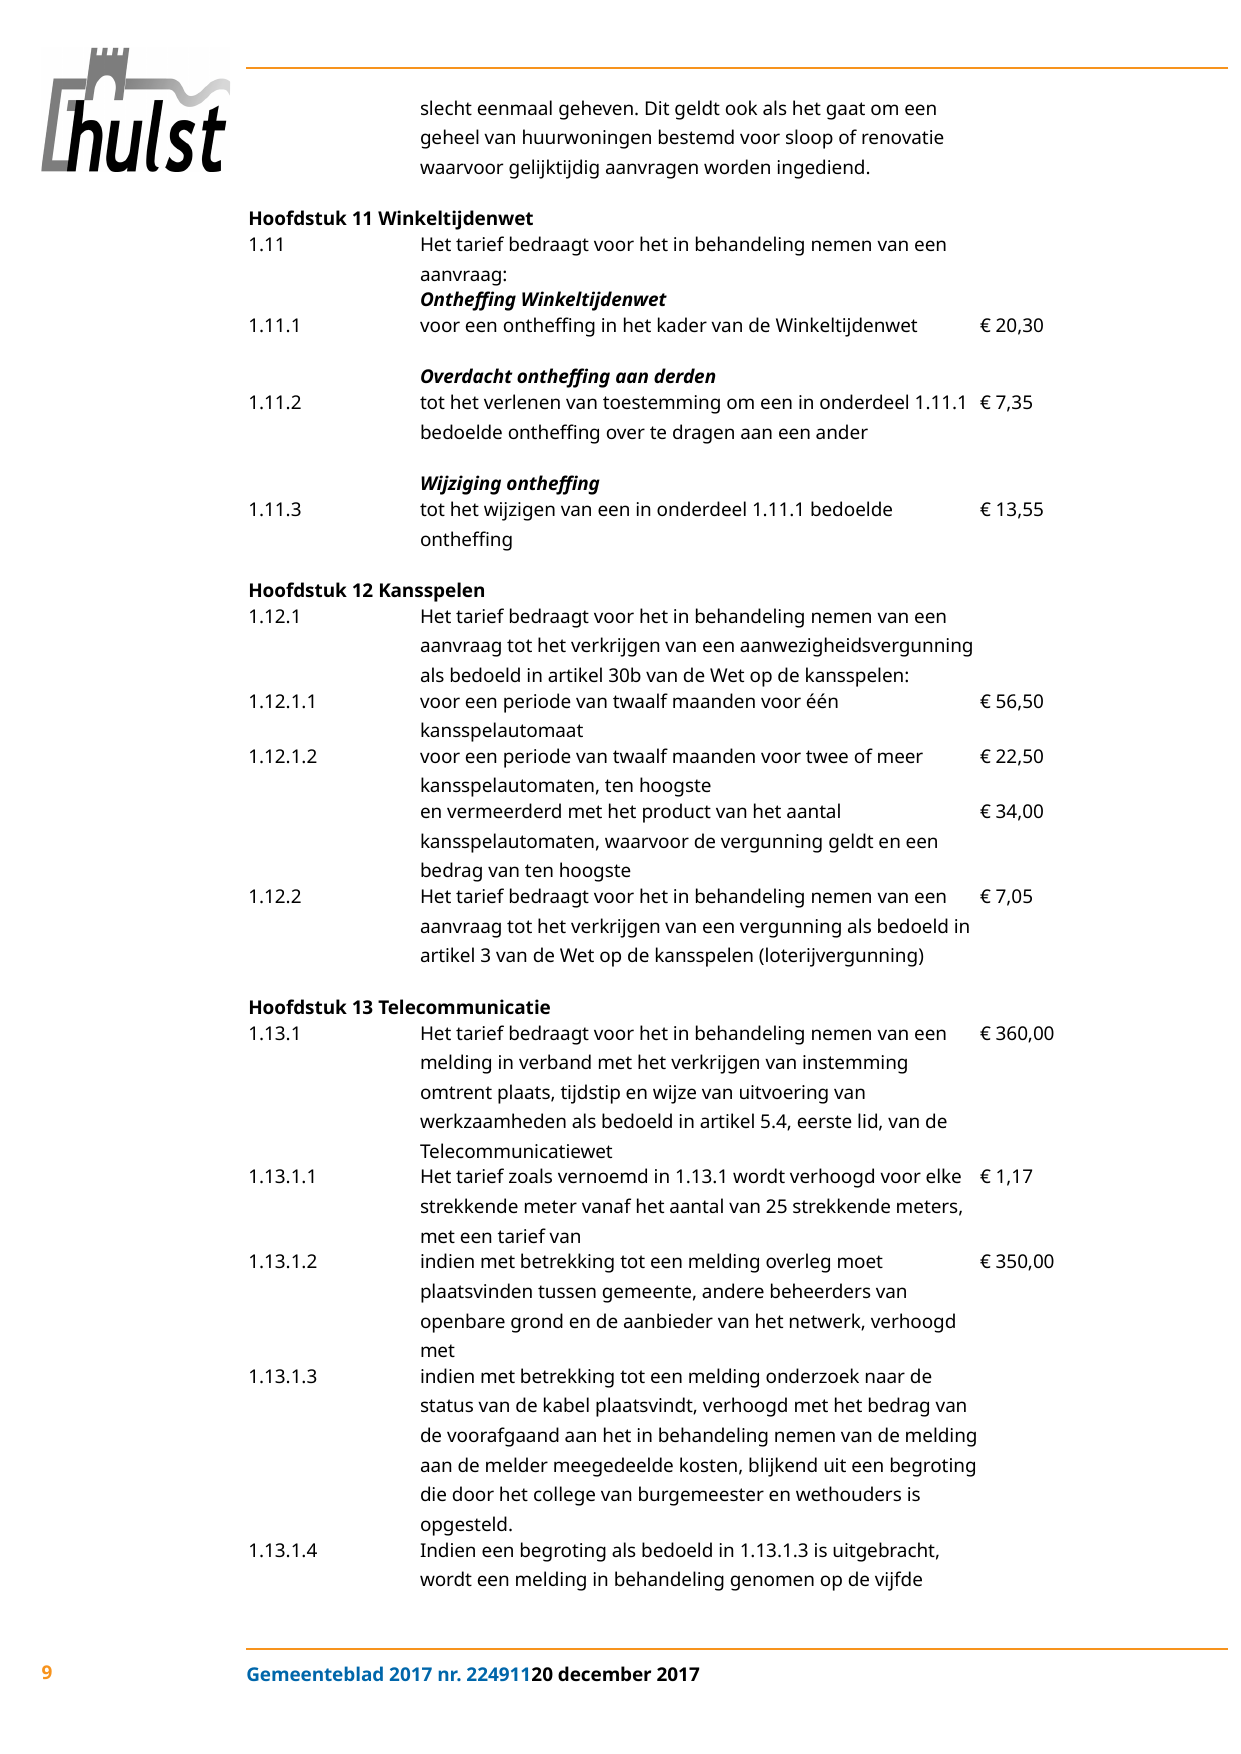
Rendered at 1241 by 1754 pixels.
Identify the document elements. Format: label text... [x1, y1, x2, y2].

table_cell 1.11.3 [248, 496, 420, 551]
table_cell [420, 180, 980, 205]
table_cell [980, 551, 1152, 577]
table_cell € 360,00 [980, 1020, 1152, 1164]
table_cell 1.12.1.1 [248, 688, 420, 743]
table_cell € 34,00 [980, 799, 1152, 883]
table_cell Het tarief bedraagt voor het in behandeling nemen van een aanvraag tot het verkrijgen van een vergunning als bedoeld in artikel 3 van de Wet op de kansspelen (loterijvergunning) [420, 883, 980, 968]
table_cell [248, 470, 420, 496]
table_cell [980, 286, 1152, 312]
table_cell 1.13.1.4 [248, 1537, 420, 1592]
table_cell 1.11.1 [248, 312, 420, 338]
table_cell [980, 205, 1152, 231]
table_cell Ontheffing Winkeltijdenwet [420, 286, 980, 312]
table_cell € 20,30 [980, 312, 1152, 338]
picture [41, 47, 231, 172]
table_cell indien met betrekking tot een melding overleg moet plaatsvinden tussen gemeente, andere beheerders van openbare grond en de aanbieder van het netwerk, verhoogd met [420, 1249, 980, 1363]
table_cell 1.13.1.1 [248, 1164, 420, 1249]
table_cell € 7,35 [980, 389, 1152, 445]
table_cell Het tarief bedraagt voor het in behandeling nemen van een melding in verband met het verkrijgen van instemming omtrent plaats, tijdstip en wijze van uitvoering van werkzaamheden als bedoeld in artikel 5.4, eerste lid, van de Telecommunicatiewet [420, 1020, 980, 1164]
table_cell [980, 968, 1152, 994]
table_cell € 350,00 [980, 1249, 1152, 1363]
table_cell [248, 799, 420, 883]
table_cell voor een periode van twaalf maanden voor twee of meer kansspelautomaten, ten hoogste [420, 743, 980, 798]
table_cell [980, 180, 1152, 205]
table_cell 1.12.1 [248, 603, 420, 688]
table_cell 1.12.2 [248, 883, 420, 968]
table_cell 1.12.1.2 [248, 743, 420, 798]
table_cell 1.11.2 [248, 389, 420, 445]
table_cell Wijziging ontheffing [420, 470, 980, 496]
table_cell [248, 551, 420, 577]
table_cell tot het verlenen van toestemming om een in onderdeel 1.11.1 bedoelde ontheffing over te dragen aan een ander [420, 389, 980, 445]
table_cell Hoofdstuk 12 Kansspelen [248, 577, 980, 603]
table_cell [420, 338, 980, 364]
table_cell [980, 1363, 1152, 1537]
table_cell slecht eenmaal geheven. Dit geldt ook als het gaat om een geheel van huurwoningen bestemd voor sloop of renovatie waarvoor gelijktijdig aanvragen worden ingediend. [420, 95, 980, 180]
table_cell [980, 95, 1152, 180]
table_cell [420, 968, 980, 994]
table_cell voor een ontheffing in het kader van de Winkeltijdenwet [420, 312, 980, 338]
table_cell voor een periode van twaalf maanden voor één kansspelautomaat [420, 688, 980, 743]
table_cell € 22,50 [980, 743, 1152, 798]
table_cell 1.11 [248, 231, 420, 286]
table_cell [980, 577, 1152, 603]
table_cell [248, 445, 420, 470]
table_cell [420, 551, 980, 577]
table_cell € 7,05 [980, 883, 1152, 968]
table_cell [980, 603, 1152, 688]
table_cell [420, 445, 980, 470]
table_cell [980, 338, 1152, 364]
table_cell [248, 364, 420, 389]
table_cell € 56,50 [980, 688, 1152, 743]
table_cell [248, 95, 420, 180]
table_cell 1.13.1 [248, 1020, 420, 1164]
table_cell 1.13.1.2 [248, 1249, 420, 1363]
table_cell Overdacht ontheffing aan derden [420, 364, 980, 389]
table_cell [248, 338, 420, 364]
table_cell Het tarief bedraagt voor het in behandeling nemen van een aanvraag: [420, 231, 980, 286]
table_cell tot het wijzigen van een in onderdeel 1.11.1 bedoelde ontheffing [420, 496, 980, 551]
table_cell Hoofdstuk 13 Telecommunicatie [248, 994, 980, 1020]
table_cell indien met betrekking tot een melding onderzoek naar de status van de kabel plaatsvindt, verhoogd met het bedrag van de voorafgaand aan het in behandeling nemen van de melding aan de melder meegedeelde kosten, blijkend uit een begroting die door het college van burgemeester en wethouders is opgesteld. [420, 1363, 980, 1537]
table_cell € 1,17 [980, 1164, 1152, 1249]
table_cell [248, 286, 420, 312]
table_cell € 13,55 [980, 496, 1152, 551]
table_cell [248, 180, 420, 205]
table_cell en vermeerderd met het product van het aantal kansspelautomaten, waarvoor de vergunning geldt en een bedrag van ten hoogste [420, 799, 980, 883]
table_cell Het tarief zoals vernoemd in 1.13.1 wordt verhoogd voor elke strekkende meter vanaf het aantal van 25 strekkende meters, met een tarief van [420, 1164, 980, 1249]
table_cell Hoofdstuk 11 Winkeltijdenwet [248, 205, 980, 231]
table_cell [980, 364, 1152, 389]
table_cell [980, 1537, 1152, 1592]
table_cell 1.13.1.3 [248, 1363, 420, 1537]
table_cell [980, 231, 1152, 286]
table_cell [980, 445, 1152, 470]
table_cell [980, 994, 1152, 1020]
table_cell Het tarief bedraagt voor het in behandeling nemen van een aanvraag tot het verkrijgen van een aanwezigheidsvergunning als bedoeld in artikel 30b van de Wet op de kansspelen: [420, 603, 980, 688]
table_cell [248, 968, 420, 994]
table_cell Indien een begroting als bedoeld in 1.13.1.3 is uitgebracht, wordt een melding in behandeling genomen op de vijfde [420, 1537, 980, 1592]
table_cell [980, 470, 1152, 496]
